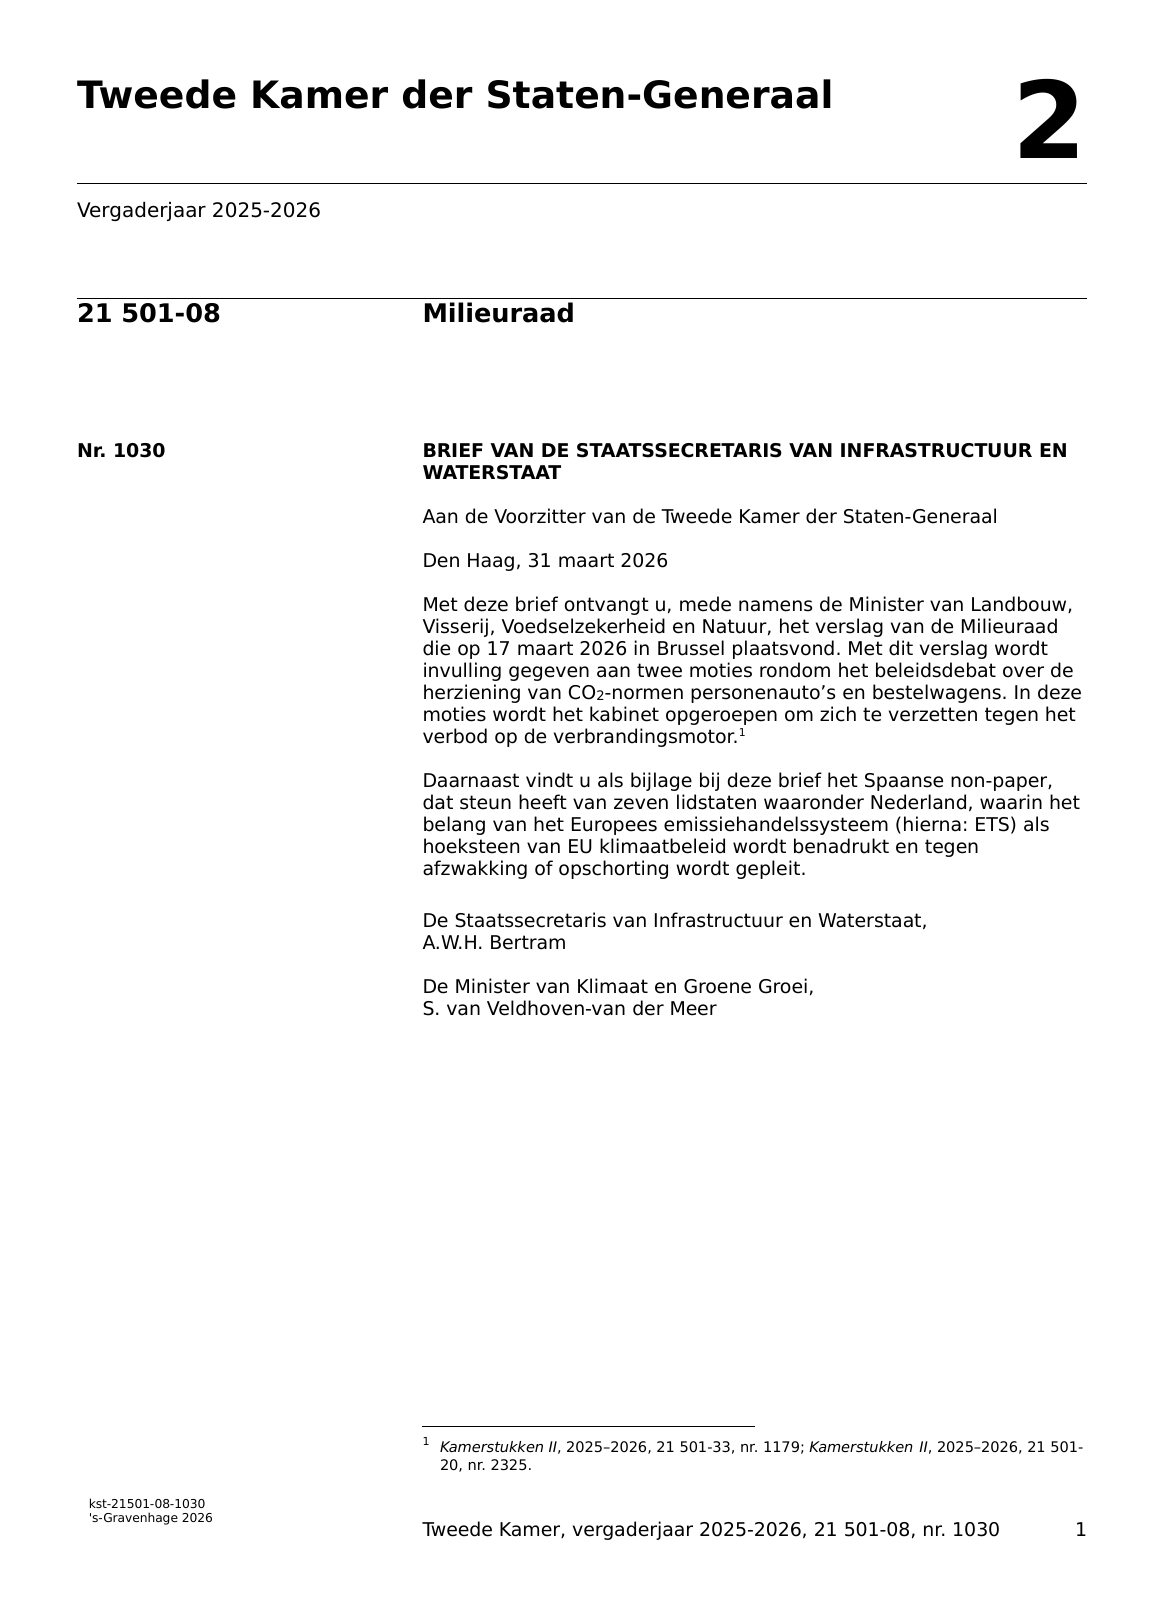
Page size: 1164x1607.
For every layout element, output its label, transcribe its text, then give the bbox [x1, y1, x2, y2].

subtitle Nr. 1030 BRIEF VAN DE STAATSSECRETARIS VAN INFRASTRUCTUUR EN WATERSTAAT [77, 440, 1087, 484]
subtitle 21 501-08 Milieuraad [77, 299, 1087, 329]
text De Minister van Klimaat en Groene Groei, S. van Veldhoven-van der Meer [422, 976, 1087, 1020]
text Aan de Voorzitter van de Tweede Kamer der Staten-Generaal [422, 506, 1087, 528]
text Den Haag, 31 maart 2026 [422, 550, 1087, 572]
table_cell Vergaderjaar 2025-2026 [77, 184, 1087, 298]
text kst-21501-08-1030 [88, 1497, 323, 1511]
text Kamerstukken II, 2025–2026, 21 501-33, nr. 1179; Kamerstukken II, 2025–2026, 21 501-20, nr. 2325. [422, 1435, 1087, 1474]
text De Staatssecretaris van Infrastructuur en Waterstaat, A.W.H. Bertram [422, 910, 1087, 954]
text Met deze brief ontvangt u, mede namens de Minister van Landbouw, Visserij, Voedselzekerheid en Natuur, het verslag van de Milieuraad die op 17 maart 2026 in Brussel plaatsvond. Met dit verslag wordt invulling gegeven aan twee moties rondom het beleidsdebat over de herziening van CO2-normen personenauto’s en bestelwagens. In deze moties wordt het kabinet opgeroepen om zich te verzetten tegen het verbod op de verbrandingsmotor. [422, 594, 1087, 748]
table_header 2 [886, 59, 1087, 183]
text Daarnaast vindt u als bijlage bij deze brief het Spaanse non-paper, dat steun heeft van zeven lidstaten waaronder Nederland, waarin het belang van het Europees emissiehandelssysteem (hierna: ETS) als hoeksteen van EU klimaatbeleid wordt benadrukt en tegen afzwakking of opschorting wordt gepleit. [422, 770, 1087, 880]
table_header Tweede Kamer der Staten-Generaal [77, 59, 886, 183]
text 's-Gravenhage 2026 [88, 1511, 323, 1525]
